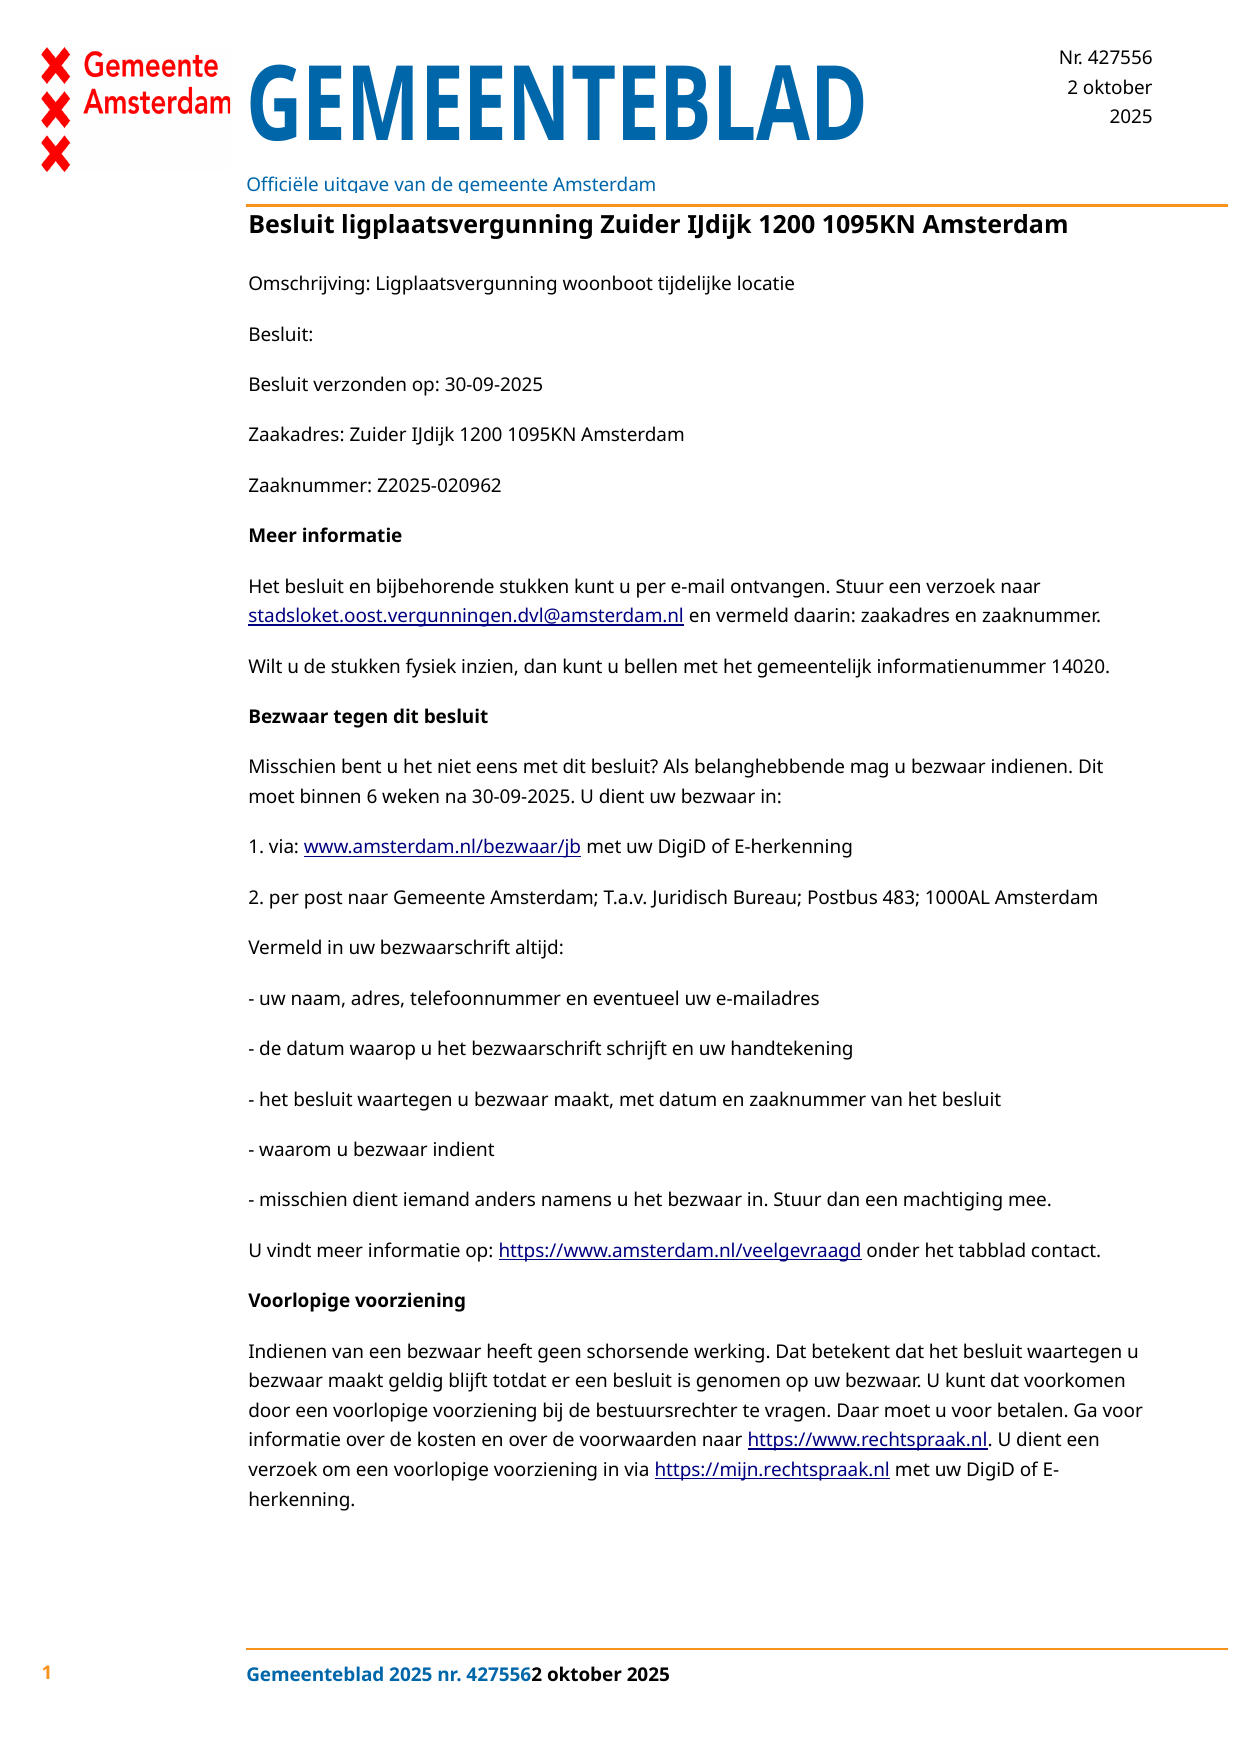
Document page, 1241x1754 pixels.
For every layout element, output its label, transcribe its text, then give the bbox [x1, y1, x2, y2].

text 2. per post naar Gemeente Amsterdam; T.a.v. Juridisch Bureau; Postbus 483; 1000AL Amsterdam [248, 884, 1152, 910]
text Besluit: [248, 321, 1152, 346]
text - het besluit waartegen u bezwaar maakt, met datum en zaaknummer van het besluit [248, 1086, 1152, 1111]
text - misschien dient iemand anders namens u het bezwaar in. Stuur dan een machtiging mee. [248, 1187, 1152, 1212]
text Omschrijving: Ligplaatsvergunning woonboot tijdelijke locatie [248, 270, 1152, 296]
text - waarom u bezwaar indient [248, 1136, 1152, 1162]
text Vermeld in uw bezwaarschrift altijd: [248, 934, 1152, 960]
text U vindt meer informatie op: https://www.amsterdam.nl/veelgevraagd onder het tabblad contact. [248, 1237, 1152, 1263]
text Voorlopige voorziening [248, 1287, 1152, 1313]
text Wilt u de stukken fysiek inzien, dan kunt u bellen met het gemeentelijk informatienummer 14020. [248, 653, 1152, 678]
text Besluit verzonden op: 30-09-2025 [248, 371, 1152, 397]
text Meer informatie [248, 522, 1152, 548]
text - uw naam, adres, telefoonnummer en eventueel uw e-mailadres [248, 985, 1152, 1011]
text Bezwaar tegen dit besluit [248, 703, 1152, 729]
text Zaaknummer: Z2025-020962 [248, 472, 1152, 498]
text Het besluit en bijbehorende stukken kunt u per e-mail ontvangen. Stuur een verzoek naar stadsloket.oost.vergunningen.dvl@amsterdam.nl en vermeld daarin: zaakadres en zaaknummer. [248, 573, 1152, 628]
text Besluit ligplaatsvergunning Zuider IJdijk 1200 1095KN Amsterdam [248, 207, 1152, 241]
text Zaakadres: Zuider IJdijk 1200 1095KN Amsterdam [248, 422, 1152, 447]
text Misschien bent u het niet eens met dit besluit? Als belanghebbende mag u bezwaar indienen. Dit moet binnen 6 weken na 30-09-2025. U dient uw bezwaar in: [248, 754, 1152, 809]
picture [41, 47, 231, 172]
text - de datum waarop u het bezwaarschrift schrijft en uw handtekening [248, 1035, 1152, 1061]
text 1. via: www.amsterdam.nl/bezwaar/jb met uw DigiD of E-herkenning [248, 834, 1152, 859]
text Indienen van een bezwaar heeft geen schorsende werking. Dat betekent dat het besluit waartegen u bezwaar maakt geldig blijft totdat er een besluit is genomen op uw bezwaar. U kunt dat voorkomen door een voorlopige voorziening bij de bestuursrechter te vragen. Daar moet u voor betalen. Ga voor informatie over de kosten en over de voorwaarden naar https://www.rechtspraak.nl. U dient een verzoek om een voorlopige voorziening in via https://mijn.rechtspraak.nl met uw DigiD of E-herkenning. [248, 1338, 1152, 1511]
